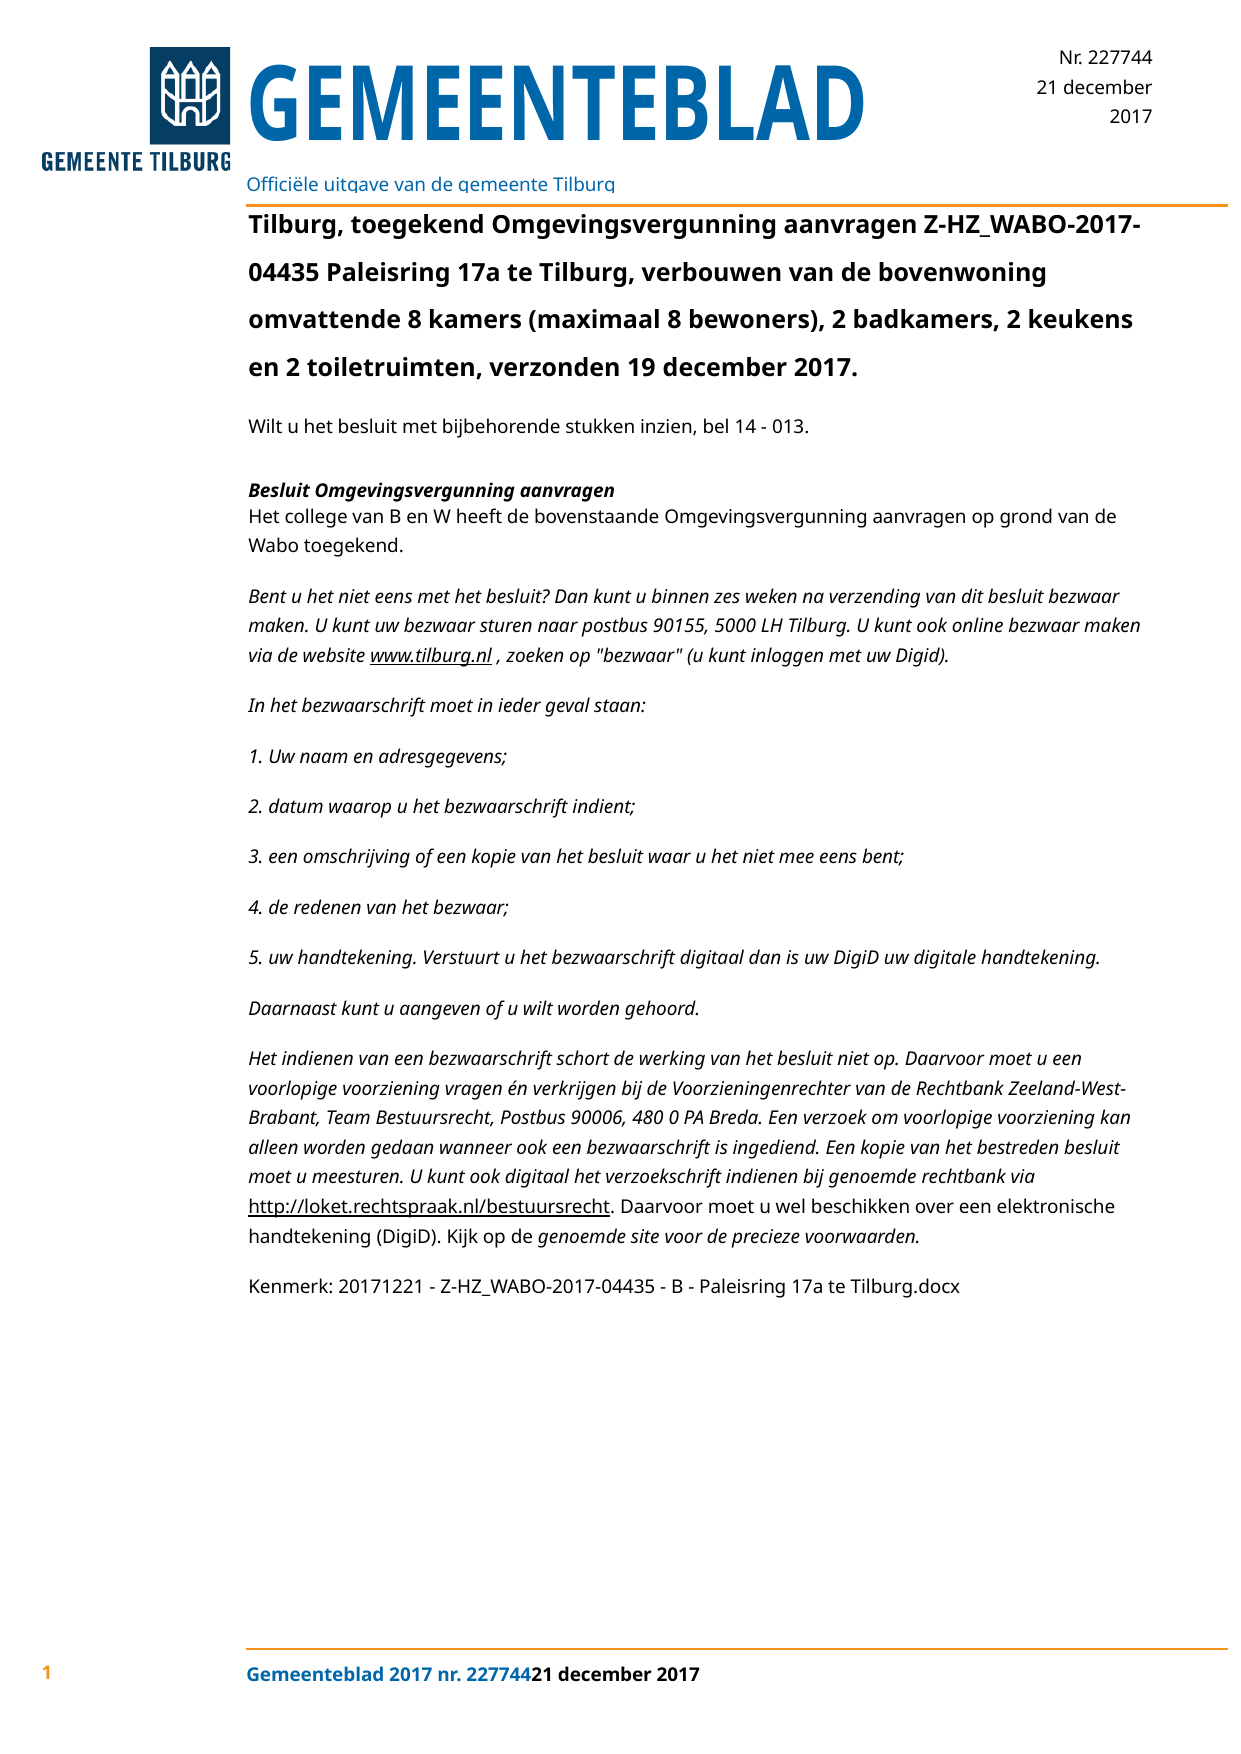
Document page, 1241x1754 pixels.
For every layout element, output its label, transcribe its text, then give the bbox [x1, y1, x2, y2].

text Bent u het niet eens met het besluit? Dan kunt u binnen zes weken na verzending van dit besluit bezwaar maken. U kunt uw bezwaar sturen naar postbus 90155, 5000 LH Tilburg. U kunt ook online bezwaar maken via de website www.tilburg.nl , zoeken op "bezwaar" (u kunt inloggen met uw Digid). [248, 583, 1152, 668]
text Besluit Omgevingsvergunning aanvragen [248, 477, 1152, 503]
text Het indienen van een bezwaarschrift schort de werking van het besluit niet op. Daarvoor moet u een voorlopige voorziening vragen én verkrijgen bij de Voorzieningenrechter van de Rechtbank Zeeland-West-Brabant, Team Bestuursrecht, Postbus 90006, 480 0 PA Breda. Een verzoek om voorlopige voorziening kan alleen worden gedaan wanneer ook een bezwaarschrift is ingediend. Een kopie van het bestreden besluit moet u meesturen. U kunt ook digitaal het verzoekschrift indienen bij genoemde rechtbank via http://loket.rechtspraak.nl/bestuursrecht. Daarvoor moet u wel beschikken over een elektronische handtekening (DigiD). Kijk op de genoemde site voor de precieze voorwaarden. [248, 1045, 1152, 1248]
text 3. een omschrijving of een kopie van het besluit waar u het niet mee eens bent; [248, 844, 1152, 869]
text 5. uw handtekening. Verstuurt u het bezwaarschrift digitaal dan is uw DigiD uw digitale handtekening. [248, 944, 1152, 970]
text Wilt u het besluit met bijbehorende stukken inzien, bel 14 - 013. [248, 413, 1152, 439]
text Daarnaast kunt u aangeven of u wilt worden gehoord. [248, 995, 1152, 1021]
text Kenmerk: 20171221 - Z-HZ_WABO-2017-04435 - B - Paleisring 17a te Tilburg.docx [248, 1273, 1152, 1299]
text In het bezwaarschrift moet in ieder geval staan: [248, 692, 1152, 718]
text Tilburg, toegekend Omgevingsvergunning aanvragen Z-HZ_WABO-2017-04435 Paleisring 17a te Tilburg, verbouwen van de bovenwoning omvattende 8 kamers (maximaal 8 bewoners), 2 badkamers, 2 keukens en 2 toiletruimten, verzonden 19 december 2017. [248, 207, 1152, 384]
text 2. datum waarop u het bezwaarschrift indient; [248, 793, 1152, 819]
picture [41, 47, 231, 172]
text 1. Uw naam en adresgegevens; [248, 743, 1152, 768]
text 4. de redenen van het bezwaar; [248, 894, 1152, 920]
text Het college van B en W heeft de bovenstaande Omgevingsvergunning aanvragen op grond van de Wabo toegekend. [248, 503, 1152, 558]
